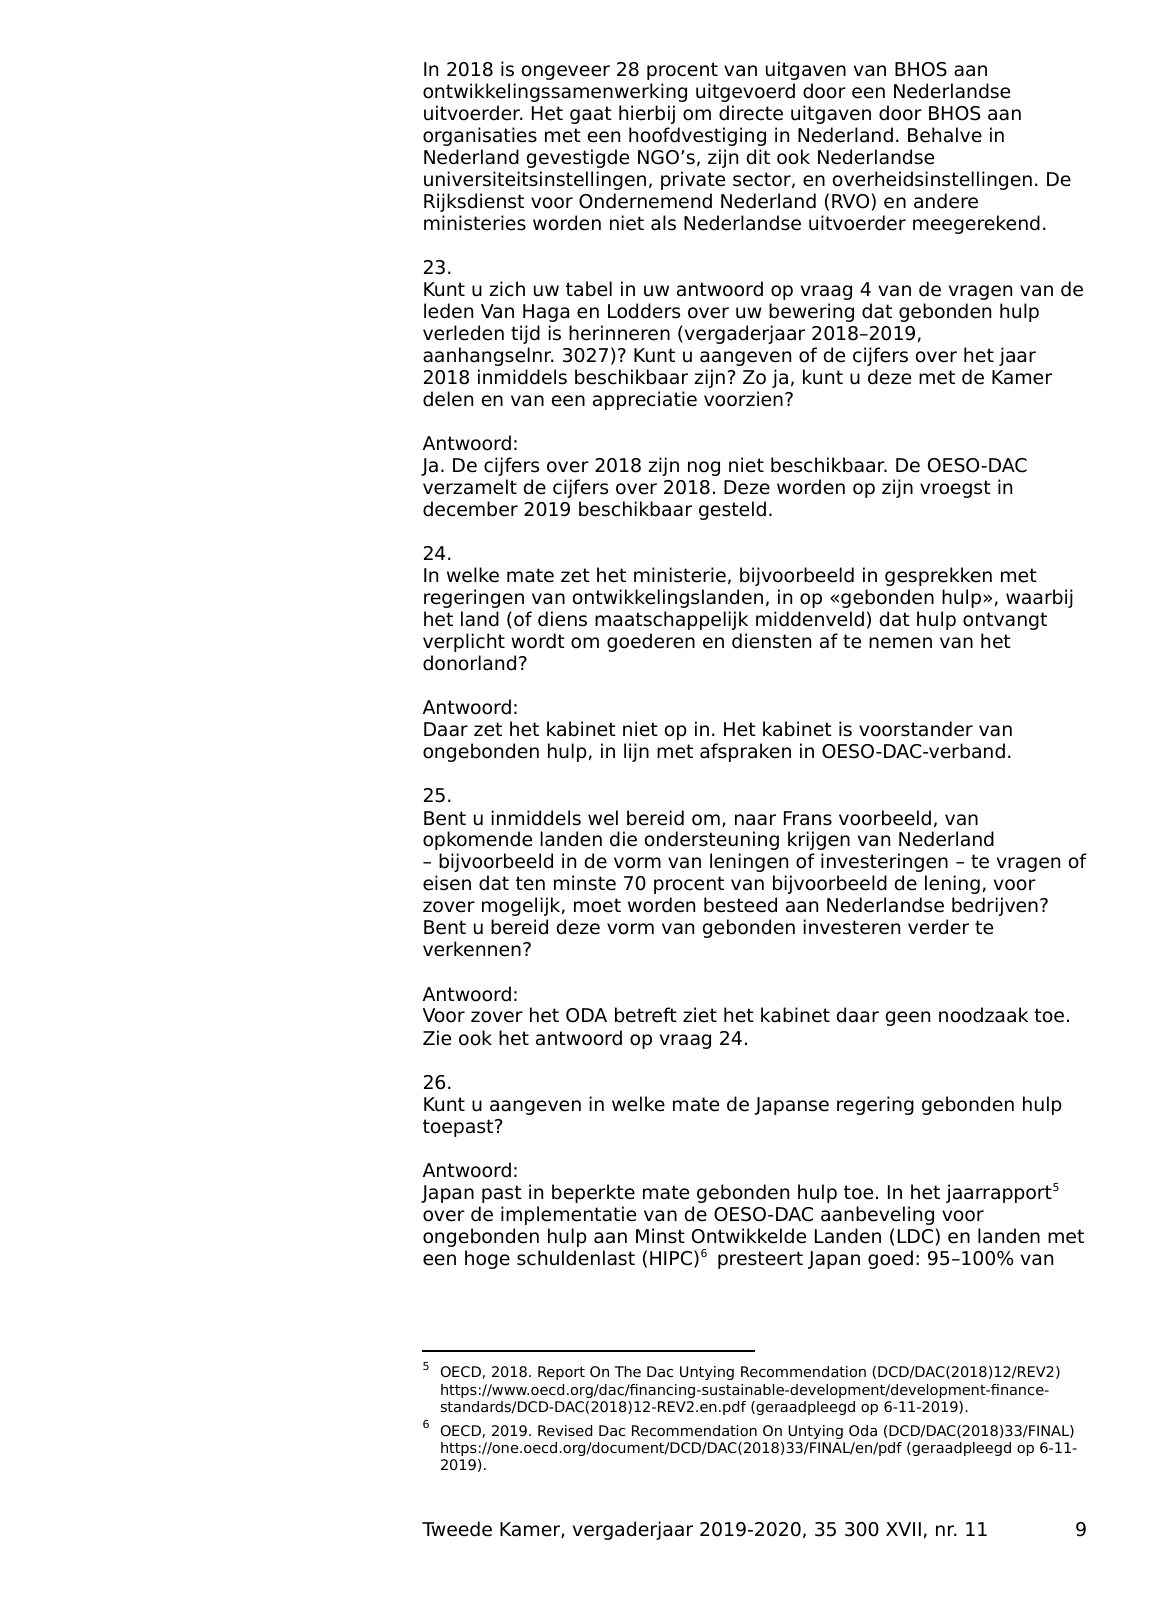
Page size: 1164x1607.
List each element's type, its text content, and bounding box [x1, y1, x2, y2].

text Ja. De cijfers over 2018 zijn nog niet beschikbaar. De OESO-DAC verzamelt de cijfers over 2018. Deze worden op zijn vroegst in december 2019 beschikbaar gesteld. [422, 455, 1087, 521]
text Voor zover het ODA betreft ziet het kabinet daar geen noodzaak toe. Zie ook het antwoord op vraag 24. [422, 1005, 1087, 1049]
text 26. [422, 1072, 1087, 1093]
text Bent u inmiddels wel bereid om, naar Frans voorbeeld, van opkomende landen die ondersteuning krijgen van Nederland – bijvoorbeeld in de vorm van leningen of investeringen – te vragen of eisen dat ten minste 70 procent van bijvoorbeeld de lening, voor zover mogelijk, moet worden besteed aan Nederlandse bedrijven? Bent u bereid deze vorm van gebonden investeren verder te verkennen? [422, 807, 1087, 961]
text Antwoord: [422, 1160, 1087, 1182]
text Antwoord: [422, 433, 1087, 455]
text Antwoord: [422, 983, 1087, 1005]
text Antwoord: [422, 697, 1087, 719]
text OECD, 2018. Report On The Dac Untying Recommendation (DCD/DAC(2018)12/REV2) https://www.oecd.org/dac/financing-sustainable-development/development-finance-standards/DCD-DAC(2018)12-REV2.en.pdf (geraadpleegd op 6-11-2019). [422, 1360, 1087, 1416]
text Kunt u aangeven in welke mate de Japanse regering gebonden hulp toepast? [422, 1093, 1087, 1137]
text 24. [422, 543, 1087, 565]
text OECD, 2019. Revised Dac Recommendation On Untying Oda (DCD/DAC(2018)33/FINAL) https://one.oecd.org/document/DCD/DAC(2018)33/FINAL/en/pdf (geraadpleegd op 6-11-2019). [422, 1418, 1087, 1474]
text Kunt u zich uw tabel in uw antwoord op vraag 4 van de vragen van de leden Van Haga en Lodders over uw bewering dat gebonden hulp verleden tijd is herinneren (vergaderjaar 2018–2019, aanhangselnr. 3027)? Kunt u aangeven of de cijfers over het jaar 2018 inmiddels beschikbaar zijn? Zo ja, kunt u deze met de Kamer delen en van een appreciatie voorzien? [422, 279, 1087, 411]
text Daar zet het kabinet niet op in. Het kabinet is voorstander van ongebonden hulp, in lijn met afspraken in OESO-DAC-verband. [422, 719, 1087, 763]
text In welke mate zet het ministerie, bijvoorbeeld in gesprekken met regeringen van ontwikkelingslanden, in op «gebonden hulp», waarbij het land (of diens maatschappelijk middenveld) dat hulp ontvangt verplicht wordt om goederen en diensten af te nemen van het donorland? [422, 565, 1087, 675]
text 23. [422, 257, 1087, 279]
text Japan past in beperkte mate gebonden hulp toe. In het jaarrapport over de implementatie van de OESO-DAC aanbeveling voor ongebonden hulp aan Minst Ontwikkelde Landen (LDC) en landen met een hoge schuldenlast (HIPC) presteert Japan goed: 95–100% van [422, 1182, 1087, 1269]
text 25. [422, 785, 1087, 807]
text In 2018 is ongeveer 28 procent van uitgaven van BHOS aan ontwikkelingssamenwerking uitgevoerd door een Nederlandse uitvoerder. Het gaat hierbij om directe uitgaven door BHOS aan organisaties met een hoofdvestiging in Nederland. Behalve in Nederland gevestigde NGO’s, zijn dit ook Nederlandse universiteitsinstellingen, private sector, en overheidsinstellingen. De Rijksdienst voor Ondernemend Nederland (RVO) en andere ministeries worden niet als Nederlandse uitvoerder meegerekend. [422, 59, 1087, 235]
